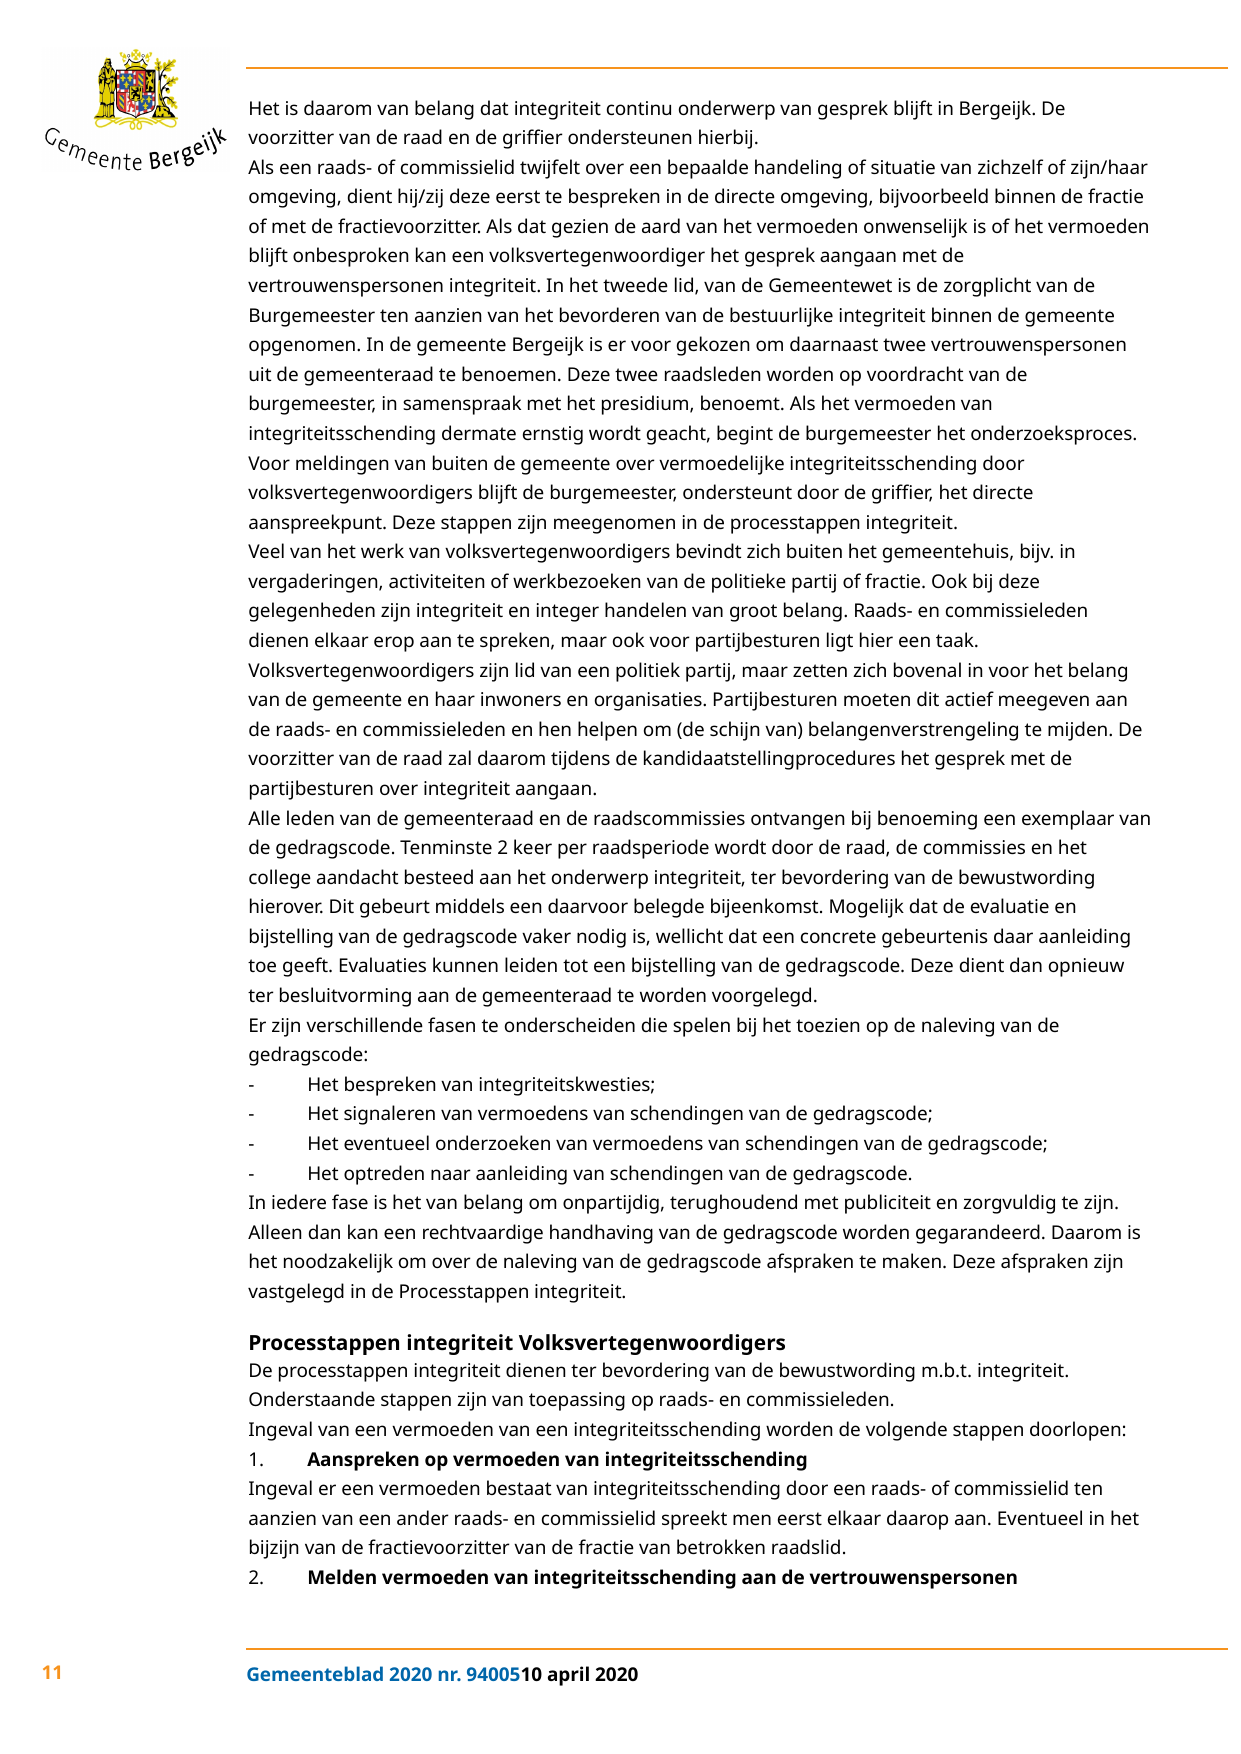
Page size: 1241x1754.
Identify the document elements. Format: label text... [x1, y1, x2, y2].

text Het is daarom van belang dat integriteit continu onderwerp van gesprek blijft in Bergeijk. De voorzitter van de raad en de griffier ondersteunen hierbij. [248, 95, 1152, 150]
picture [41, 47, 231, 172]
text Alle leden van de gemeenteraad en de raadscommissies ontvangen bij benoeming een exemplaar van de gedragscode. Tenminste 2 keer per raadsperiode wordt door de raad, de commissies en het college aandacht besteed aan het onderwerp integriteit, ter bevordering van de bewustwording hierover. Dit gebeurt middels een daarvoor belegde bijeenkomst. Mogelijk dat de evaluatie en bijstelling van de gedragscode vaker nodig is, wellicht dat een concrete gebeurtenis daar aanleiding toe geeft. Evaluaties kunnen leiden tot een bijstelling van de gedragscode. Deze dient dan opnieuw ter besluitvorming aan de gemeenteraad te worden voorgelegd. [248, 805, 1152, 1008]
list Het bespreken van integriteitskwesties; [248, 1071, 1152, 1097]
text In iedere fase is het van belang om onpartijdig, terughoudend met publiciteit en zorgvuldig te zijn. [248, 1189, 1152, 1215]
list Het signaleren van vermoedens van schendingen van de gedragscode; [248, 1101, 1152, 1126]
list Het optreden naar aanleiding van schendingen van de gedragscode. [248, 1160, 1152, 1186]
text Er zijn verschillende fasen te onderscheiden die spelen bij het toezien op de naleving van de gedragscode: [248, 1012, 1152, 1067]
list Het eventueel onderzoeken van vermoedens van schendingen van de gedragscode; [248, 1130, 1152, 1156]
text De processtappen integriteit dienen ter bevordering van de bewustwording m.b.t. integriteit. Onderstaande stappen zijn van toepassing op raads- en commissieleden. [248, 1357, 1152, 1412]
text Veel van het werk van volksvertegenwoordigers bevindt zich buiten het gemeentehuis, bijv. in vergaderingen, activiteiten of werkbezoeken van de politieke partij of fractie. Ook bij deze gelegenheden zijn integriteit en integer handelen van groot belang. Raads- en commissieleden dienen elkaar erop aan te spreken, maar ook voor partijbesturen ligt hier een taak. Volksvertegenwoordigers zijn lid van een politiek partij, maar zetten zich bovenal in voor het belang van de gemeente en haar inwoners en organisaties. Partijbesturen moeten dit actief meegeven aan de raads- en commissieleden en hen helpen om (de schijn van) belangenverstrengeling te mijden. De voorzitter van de raad zal daarom tijdens de kandidaatstellingprocedures het gesprek met de partijbesturen over integriteit aangaan. [248, 538, 1152, 801]
text Processtappen integriteit Volksvertegenwoordigers [248, 1328, 1152, 1357]
text Als een raads- of commissielid twijfelt over een bepaalde handeling of situatie van zichzelf of zijn/haar omgeving, dient hij/zij deze eerst te bespreken in de directe omgeving, bijvoorbeeld binnen de fractie of met de fractievoorzitter. Als dat gezien de aard van het vermoeden onwenselijk is of het vermoeden blijft onbesproken kan een volksvertegenwoordiger het gesprek aangaan met de vertrouwenspersonen integriteit. In het tweede lid, van de Gemeentewet is de zorgplicht van de Burgemeester ten aanzien van het bevorderen van de bestuurlijke integriteit binnen de gemeente opgenomen. In de gemeente Bergeijk is er voor gekozen om daarnaast twee vertrouwenspersonen uit de gemeenteraad te benoemen. Deze twee raadsleden worden op voordracht van de burgemeester, in samenspraak met het presidium, benoemt. Als het vermoeden van integriteitsschending dermate ernstig wordt geacht, begint de burgemeester het onderzoeksproces. Voor meldingen van buiten de gemeente over vermoedelijke integriteitsschending door volksvertegenwoordigers blijft de burgemeester, ondersteunt door de griffier, het directe aanspreekpunt. Deze stappen zijn meegenomen in de processtappen integriteit. [248, 154, 1152, 535]
text Ingeval van een vermoeden van een integriteitsschending worden de volgende stappen doorlopen: [248, 1416, 1152, 1442]
text Alleen dan kan een rechtvaardige handhaving van de gedragscode worden gegarandeerd. Daarom is het noodzakelijk om over de naleving van de gedragscode afspraken te maken. Deze afspraken zijn vastgelegd in de Processtappen integriteit. [248, 1219, 1152, 1304]
list Melden vermoeden van integriteitsschending aan de vertrouwenspersonen [248, 1564, 1152, 1590]
list Aanspreken op vermoeden van integriteitsschending [248, 1446, 1152, 1471]
text Ingeval er een vermoeden bestaat van integriteitsschending door een raads- of commissielid ten aanzien van een ander raads- en commissielid spreekt men eerst elkaar daarop aan. Eventueel in het bijzijn van de fractievoorzitter van de fractie van betrokken raadslid. [248, 1475, 1152, 1560]
